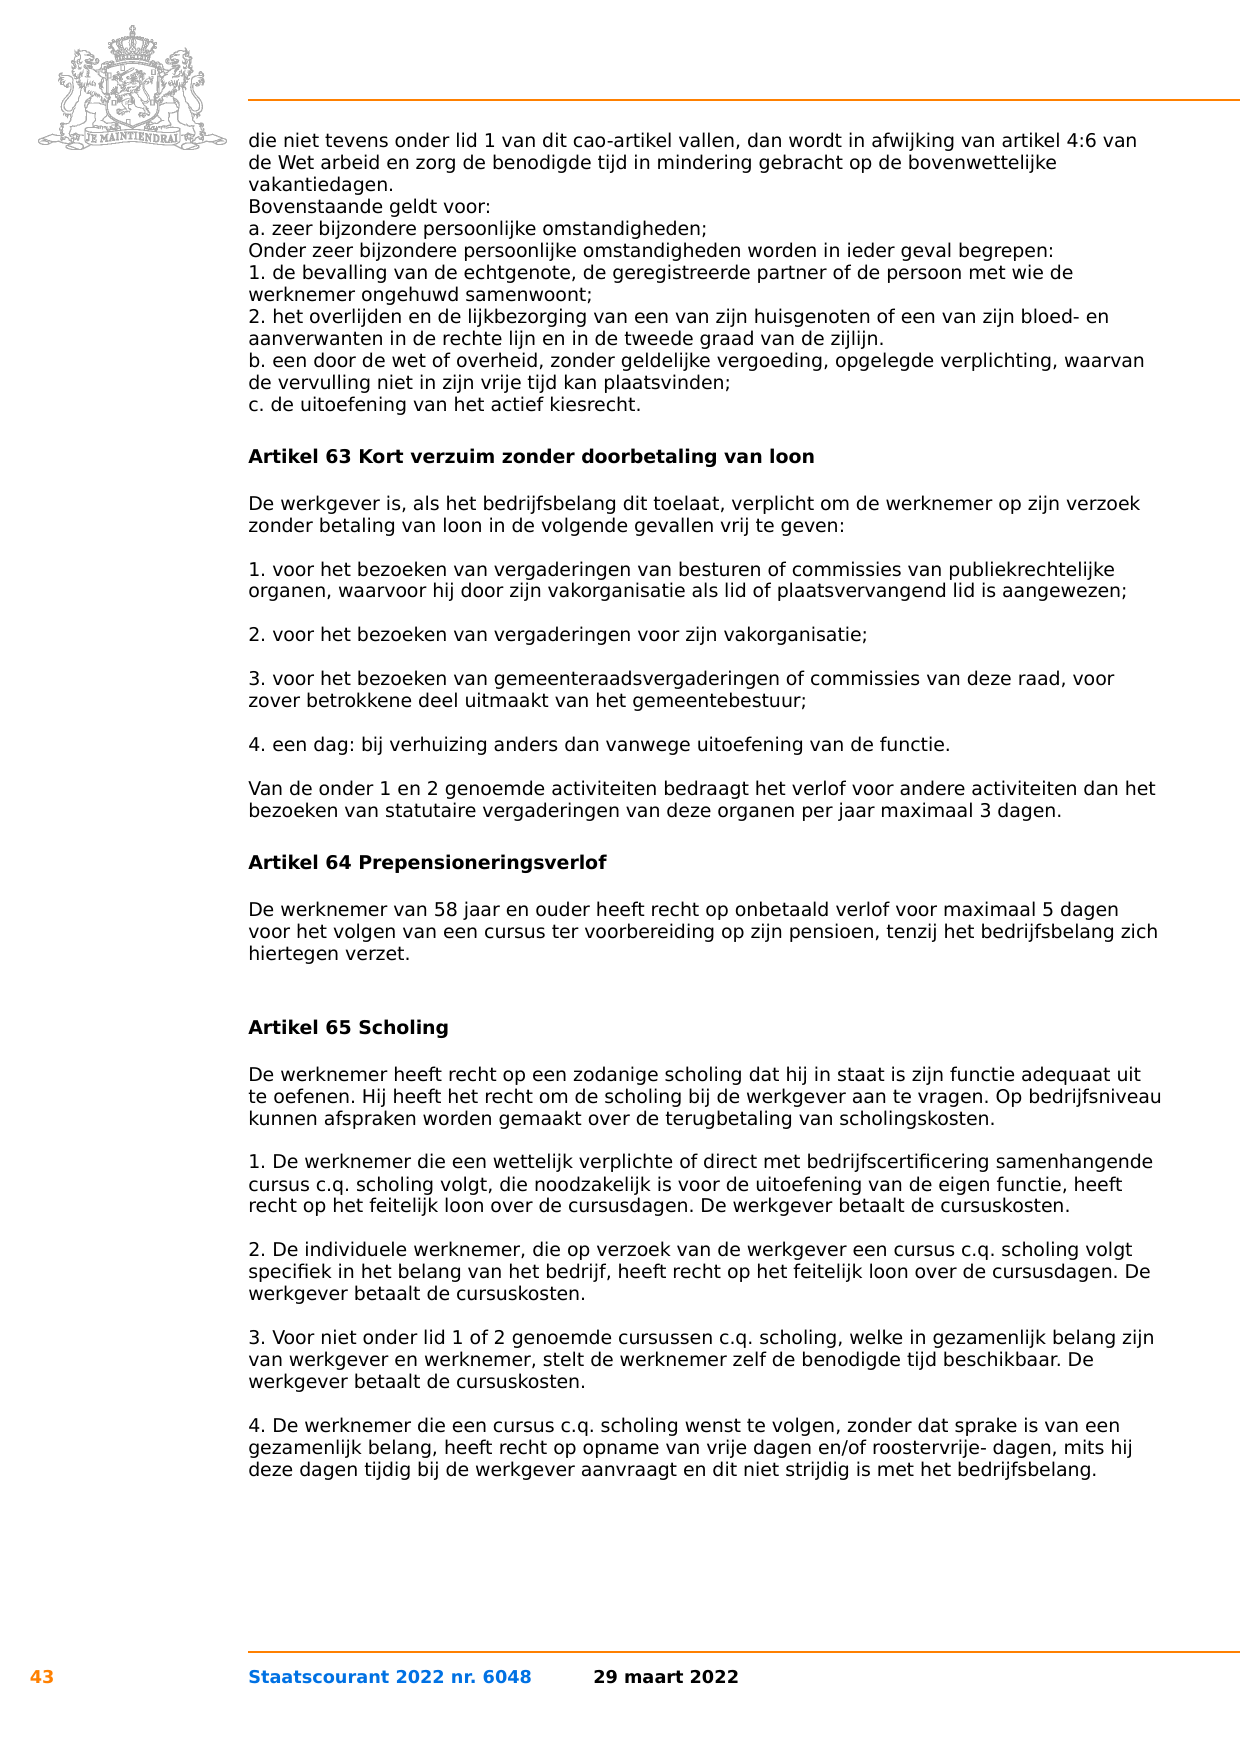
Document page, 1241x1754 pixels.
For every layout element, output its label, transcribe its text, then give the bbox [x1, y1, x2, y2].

text Bovenstaande geldt voor: [248, 196, 1163, 218]
subtitle Artikel 63 Kort verzuim zonder doorbetaling van loon [248, 446, 1163, 468]
picture [38, 25, 227, 150]
text De werknemer van 58 jaar en ouder heeft recht op onbetaald verlof voor maximaal 5 dagen voor het volgen van een cursus ter voorbereiding op zijn pensioen, tenzij het bedrijfsbelang zich hiertegen verzet. [248, 899, 1163, 965]
text die niet tevens onder lid 1 van dit cao-artikel vallen, dan wordt in afwijking van artikel 4:6 van de Wet arbeid en zorg de benodigde tijd in mindering gebracht op de bovenwettelijke vakantiedagen. [248, 130, 1163, 196]
text 3. voor het bezoeken van gemeenteraadsvergaderingen of commissies van deze raad, voor zover betrokkene deel uitmaakt van het gemeentebestuur; [248, 668, 1163, 712]
text Onder zeer bijzondere persoonlijke omstandigheden worden in ieder geval begrepen: [248, 240, 1163, 262]
subtitle De werkgever is, als het bedrijfsbelang dit toelaat, verplicht om de werknemer op zijn verzoek zonder betaling van loon in de volgende gevallen vrij te geven: [248, 493, 1163, 537]
text 2. voor het bezoeken van vergaderingen voor zijn vakorganisatie; [248, 624, 1163, 646]
text 2. De individuele werknemer, die op verzoek van de werkgever een cursus c.q. scholing volgt specifiek in het belang van het bedrijf, heeft recht op het feitelijk loon over de cursusdagen. De werkgever betaalt de cursuskosten. [248, 1239, 1163, 1305]
text b. een door de wet of overheid, zonder geldelijke vergoeding, opgelegde verplichting, waarvan de vervulling niet in zijn vrije tijd kan plaatsvinden; [248, 350, 1163, 394]
text 1. voor het bezoeken van vergaderingen van besturen of commissies van publiekrechtelijke organen, waarvoor hij door zijn vakorganisatie als lid of plaatsvervangend lid is aangewezen; [248, 558, 1163, 602]
subtitle Van de onder 1 en 2 genoemde activiteiten bedraagt het verlof voor andere activiteiten dan het bezoeken van statutaire vergaderingen van deze organen per jaar maximaal 3 dagen. [248, 778, 1163, 822]
text 1. De werknemer die een wettelijk verplichte of direct met bedrijfscertificering samenhangende cursus c.q. scholing volgt, die noodzakelijk is voor de uitoefening van de eigen functie, heeft recht op het feitelijk loon over de cursusdagen. De werkgever betaalt de cursuskosten. [248, 1151, 1163, 1217]
text 2. het overlijden en de lijkbezorging van een van zijn huisgenoten of een van zijn bloed- en aanverwanten in de rechte lijn en in de tweede graad van de zijlijn. [248, 306, 1163, 350]
subtitle Artikel 64 Prepensioneringsverlof [248, 852, 1163, 874]
subtitle De werknemer heeft recht op een zodanige scholing dat hij in staat is zijn functie adequaat uit te oefenen. Hij heeft het recht om de scholing bij de werkgever aan te vragen. Op bedrijfsniveau kunnen afspraken worden gemaakt over de terugbetaling van scholingskosten. [248, 1064, 1163, 1129]
text 3. Voor niet onder lid 1 of 2 genoemde cursussen c.q. scholing, welke in gezamenlijk belang zijn van werkgever en werknemer, stelt de werknemer zelf de benodigde tijd beschikbaar. De werkgever betaalt de cursuskosten. [248, 1327, 1163, 1393]
text 1. de bevalling van de echtgenote, de geregistreerde partner of de persoon met wie de werknemer ongehuwd samenwoont; [248, 262, 1163, 306]
subtitle Artikel 65 Scholing [248, 1017, 1163, 1039]
text c. de uitoefening van het actief kiesrecht. [248, 394, 1163, 416]
text a. zeer bijzondere persoonlijke omstandigheden; [248, 218, 1163, 240]
text 4. De werknemer die een cursus c.q. scholing wenst te volgen, zonder dat sprake is van een gezamenlijk belang, heeft recht op opname van vrije dagen en/of roostervrije- dagen, mits hij deze dagen tijdig bij de werkgever aanvraagt en dit niet strijdig is met het bedrijfsbelang. [248, 1415, 1163, 1481]
text 4. een dag: bij verhuizing anders dan vanwege uitoefening van de functie. [248, 734, 1163, 756]
